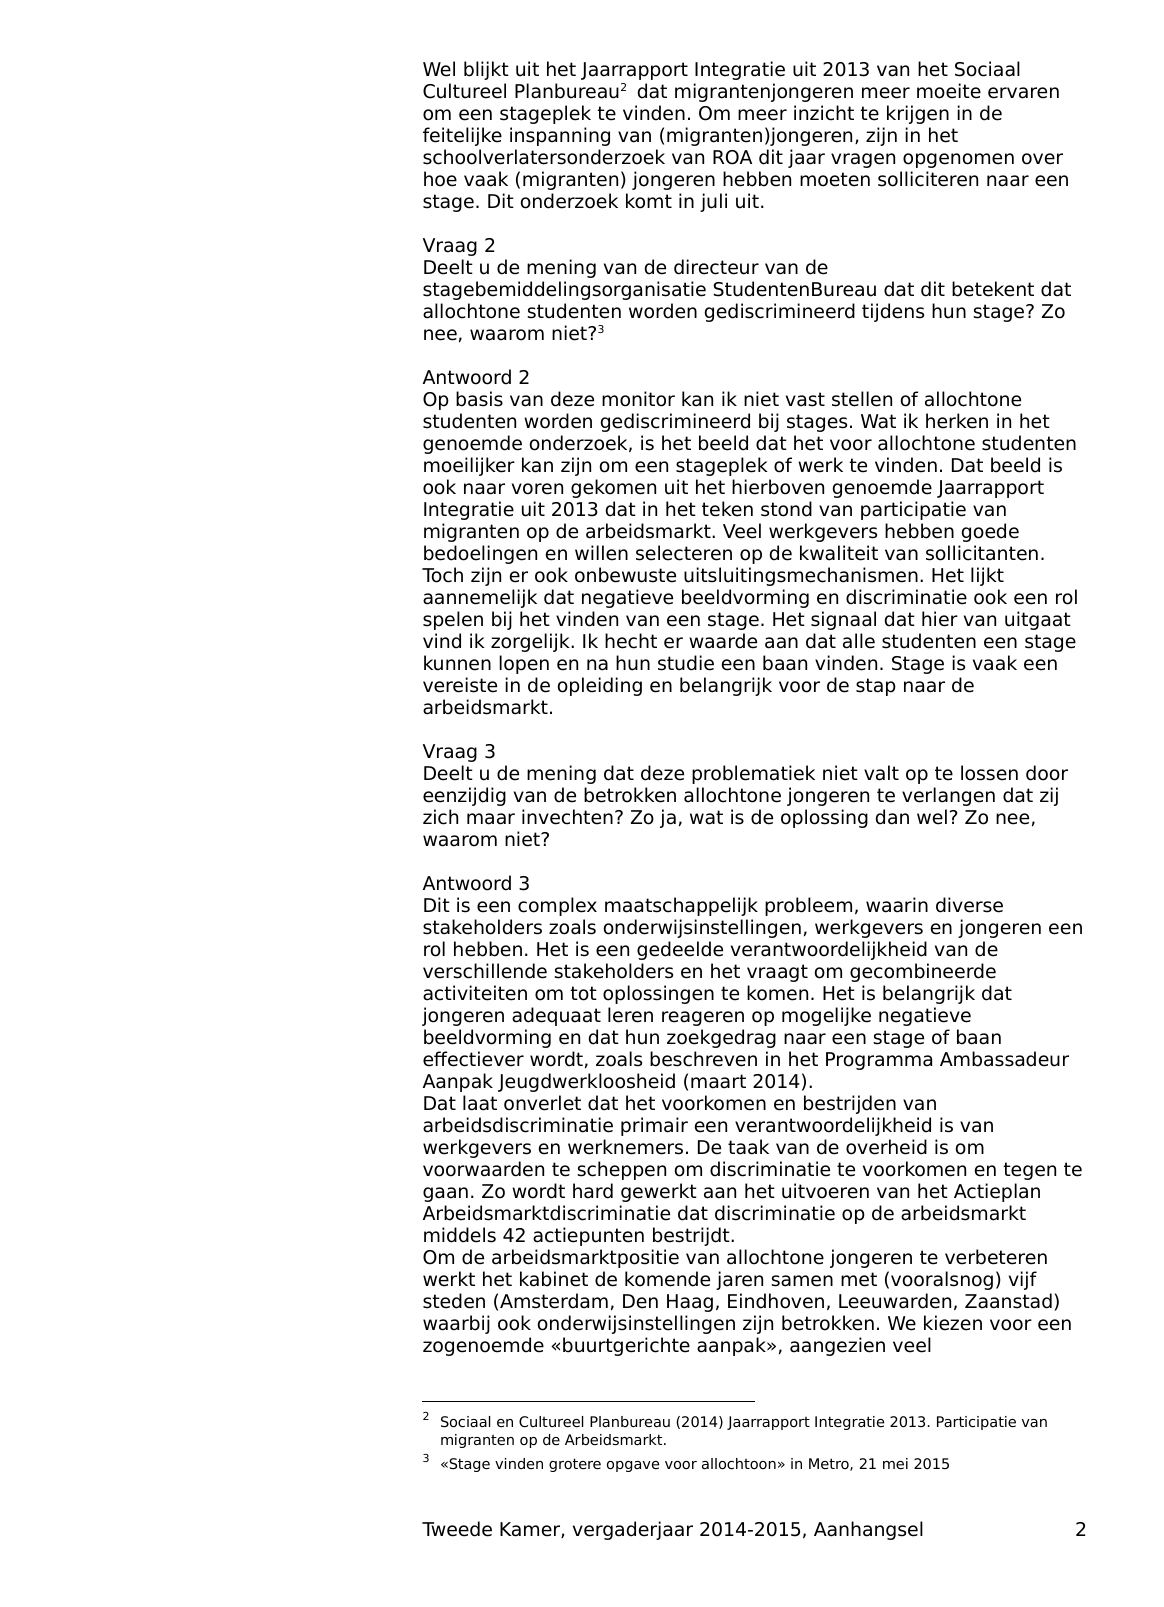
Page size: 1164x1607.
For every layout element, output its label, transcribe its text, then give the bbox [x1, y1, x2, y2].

text Vraag 2 [422, 235, 1087, 257]
text Wel blijkt uit het Jaarrapport Integratie uit 2013 van het Sociaal Cultureel Planbureau dat migrantenjongeren meer moeite ervaren om een stageplek te vinden. Om meer inzicht te krijgen in de feitelijke inspanning van (migranten)jongeren, zijn in het schoolverlatersonderzoek van ROA dit jaar vragen opgenomen over hoe vaak (migranten) jongeren hebben moeten solliciteren naar een stage. Dit onderzoek komt in juli uit. [422, 59, 1087, 213]
text Op basis van deze monitor kan ik niet vast stellen of allochtone studenten worden gediscrimineerd bij stages. Wat ik herken in het genoemde onderzoek, is het beeld dat het voor allochtone studenten moeilijker kan zijn om een stageplek of werk te vinden. Dat beeld is ook naar voren gekomen uit het hierboven genoemde Jaarrapport Integratie uit 2013 dat in het teken stond van participatie van migranten op de arbeidsmarkt. Veel werkgevers hebben goede bedoelingen en willen selecteren op de kwaliteit van sollicitanten. Toch zijn er ook onbewuste uitsluitingsmechanismen. Het lijkt aannemelijk dat negatieve beeldvorming en discriminatie ook een rol spelen bij het vinden van een stage. Het signaal dat hier van uitgaat vind ik zorgelijk. Ik hecht er waarde aan dat alle studenten een stage kunnen lopen en na hun studie een baan vinden. Stage is vaak een vereiste in de opleiding en belangrijk voor de stap naar de arbeidsmarkt. [422, 389, 1087, 719]
text Dit is een complex maatschappelijk probleem, waarin diverse stakeholders zoals onderwijsinstellingen, werkgevers en jongeren een rol hebben. Het is een gedeelde verantwoordelijkheid van de verschillende stakeholders en het vraagt om gecombineerde activiteiten om tot oplossingen te komen. Het is belangrijk dat jongeren adequaat leren reageren op mogelijke negatieve beeldvorming en dat hun zoekgedrag naar een stage of baan effectiever wordt, zoals beschreven in het Programma Ambassadeur Aanpak Jeugdwerkloosheid (maart 2014). [422, 895, 1087, 1093]
text Dat laat onverlet dat het voorkomen en bestrijden van arbeidsdiscriminatie primair een verantwoordelijkheid is van werkgevers en werknemers. De taak van de overheid is om voorwaarden te scheppen om discriminatie te voorkomen en tegen te gaan. Zo wordt hard gewerkt aan het uitvoeren van het Actieplan Arbeidsmarktdiscriminatie dat discriminatie op de arbeidsmarkt middels 42 actiepunten bestrijdt. [422, 1093, 1087, 1247]
text Sociaal en Cultureel Planbureau (2014) Jaarrapport Integratie 2013. Participatie van migranten op de Arbeidsmarkt. [422, 1410, 1087, 1449]
text Deelt u de mening dat deze problematiek niet valt op te lossen door eenzijdig van de betrokken allochtone jongeren te verlangen dat zij zich maar invechten? Zo ja, wat is de oplossing dan wel? Zo nee, waarom niet? [422, 763, 1087, 851]
text «Stage vinden grotere opgave voor allochtoon» in Metro, 21 mei 2015 [422, 1452, 1087, 1474]
text Deelt u de mening van de directeur van de stagebemiddelingsorganisatie StudentenBureau dat dit betekent dat allochtone studenten worden gediscrimineerd tijdens hun stage? Zo nee, waarom niet? [422, 257, 1087, 345]
text Vraag 3 [422, 741, 1087, 763]
text Antwoord 2 [422, 367, 1087, 389]
text Antwoord 3 [422, 873, 1087, 895]
text Om de arbeidsmarktpositie van allochtone jongeren te verbeteren werkt het kabinet de komende jaren samen met (vooralsnog) vijf steden (Amsterdam, Den Haag, Eindhoven, Leeuwarden, Zaanstad) waarbij ook onderwijsinstellingen zijn betrokken. We kiezen voor een zogenoemde «buurtgerichte aanpak», aangezien veel [422, 1247, 1087, 1357]
